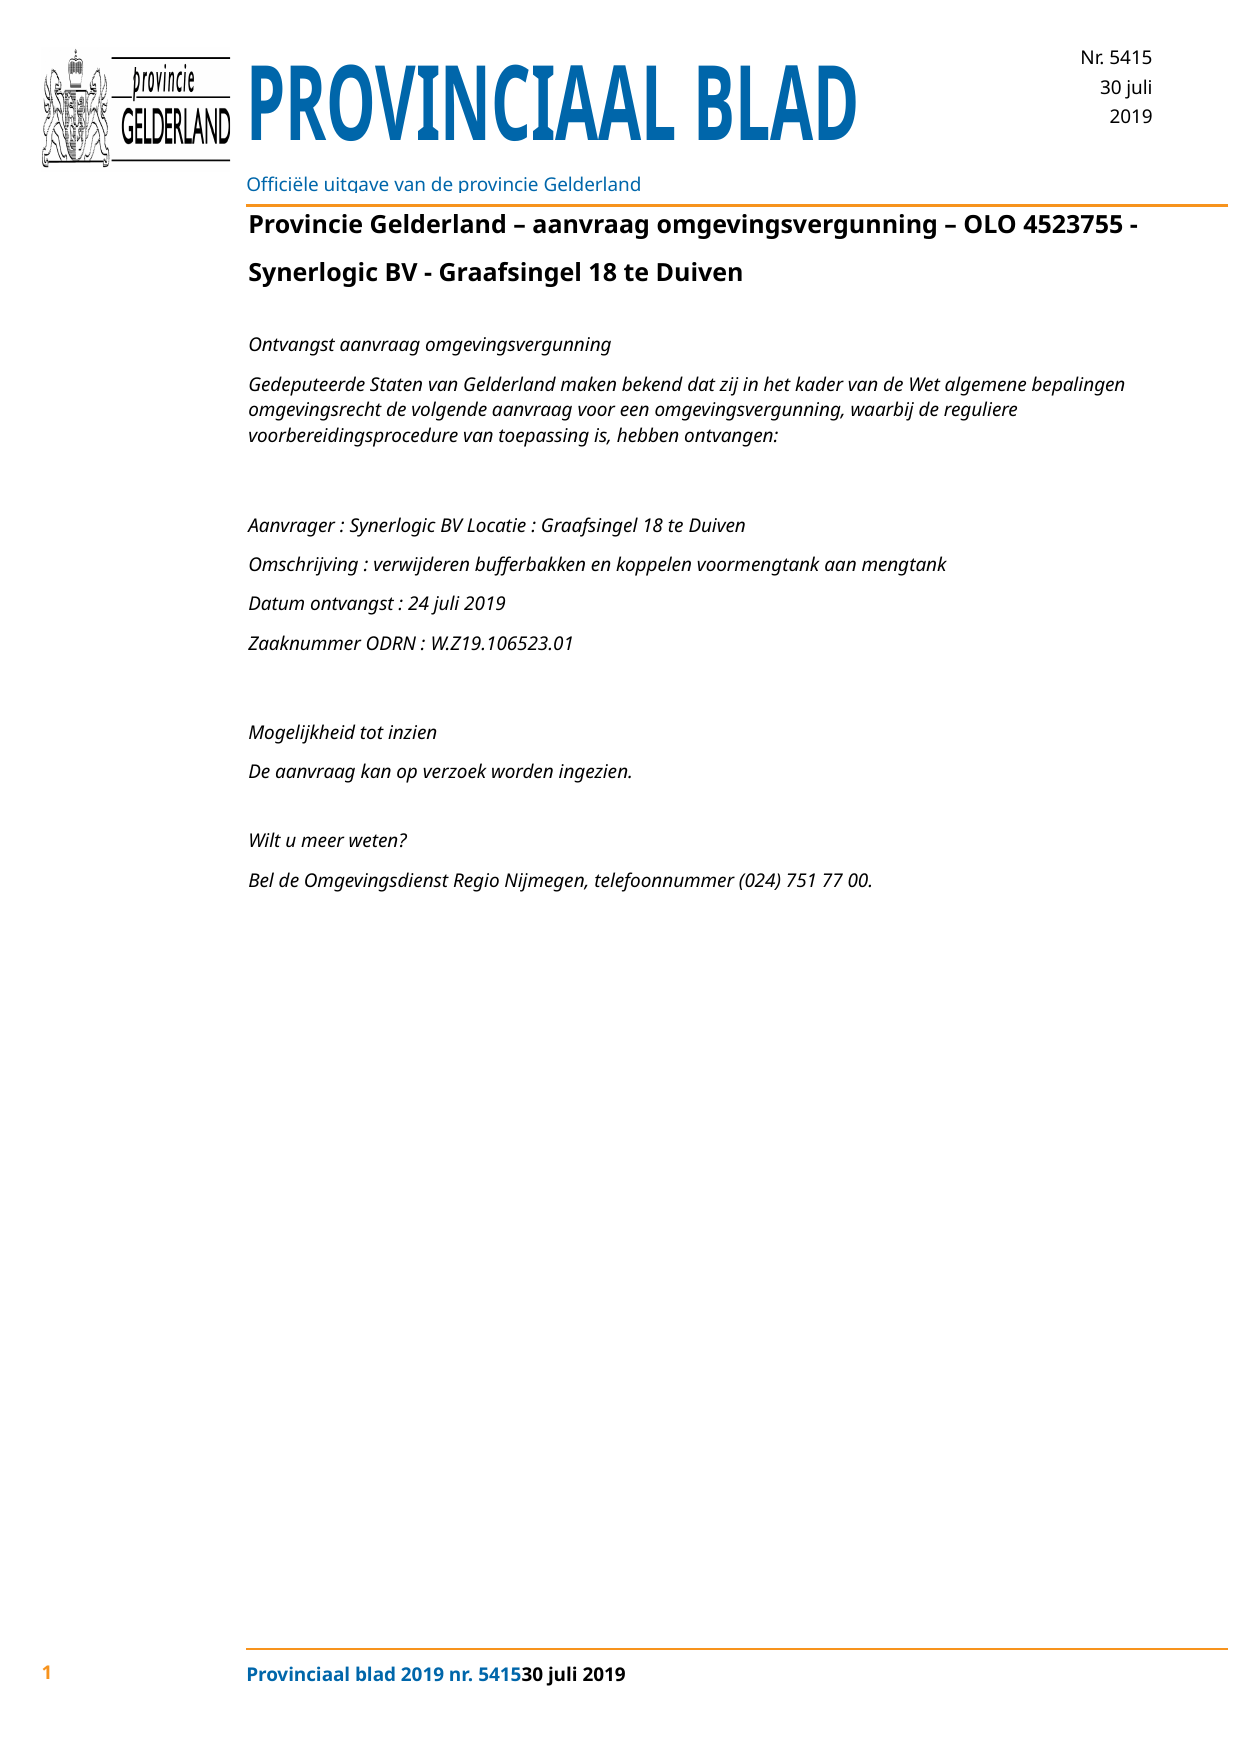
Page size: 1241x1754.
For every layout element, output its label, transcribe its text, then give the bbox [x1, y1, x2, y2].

text Zaaknummer ODRN : W.Z19.106523.01 [248, 630, 1152, 655]
text Datum ontvangst : 24 juli 2019 [248, 590, 1152, 616]
text Provincie Gelderland – aanvraag omgevingsvergunning – OLO 4523755 - Synerlogic BV - Graafsingel 18 te Duiven [248, 207, 1152, 288]
text Wilt u meer weten? [248, 827, 1152, 853]
text Omschrijving : verwijderen bufferbakken en koppelen voormengtank aan mengtank [248, 551, 1152, 577]
text Bel de Omgevingsdienst Regio Nijmegen, telefoonnummer (024) 751 77 00. [248, 867, 1152, 892]
text De aanvraag kan op verzoek worden ingezien. [248, 759, 1152, 784]
text Aanvrager : Synerlogic BV Locatie : Graafsingel 18 te Duiven [248, 512, 1152, 538]
text Ontvangst aanvraag omgevingsvergunning [248, 331, 1152, 357]
picture [41, 47, 231, 172]
text Mogelijkheid tot inzien [248, 719, 1152, 745]
text Gedeputeerde Staten van Gelderland maken bekend dat zij in het kader van de Wet algemene bepalingen omgevingsrecht de volgende aanvraag voor een omgevingsvergunning, waarbij de reguliere voorbereidingsprocedure van toepassing is, hebben ontvangen: [248, 371, 1152, 448]
